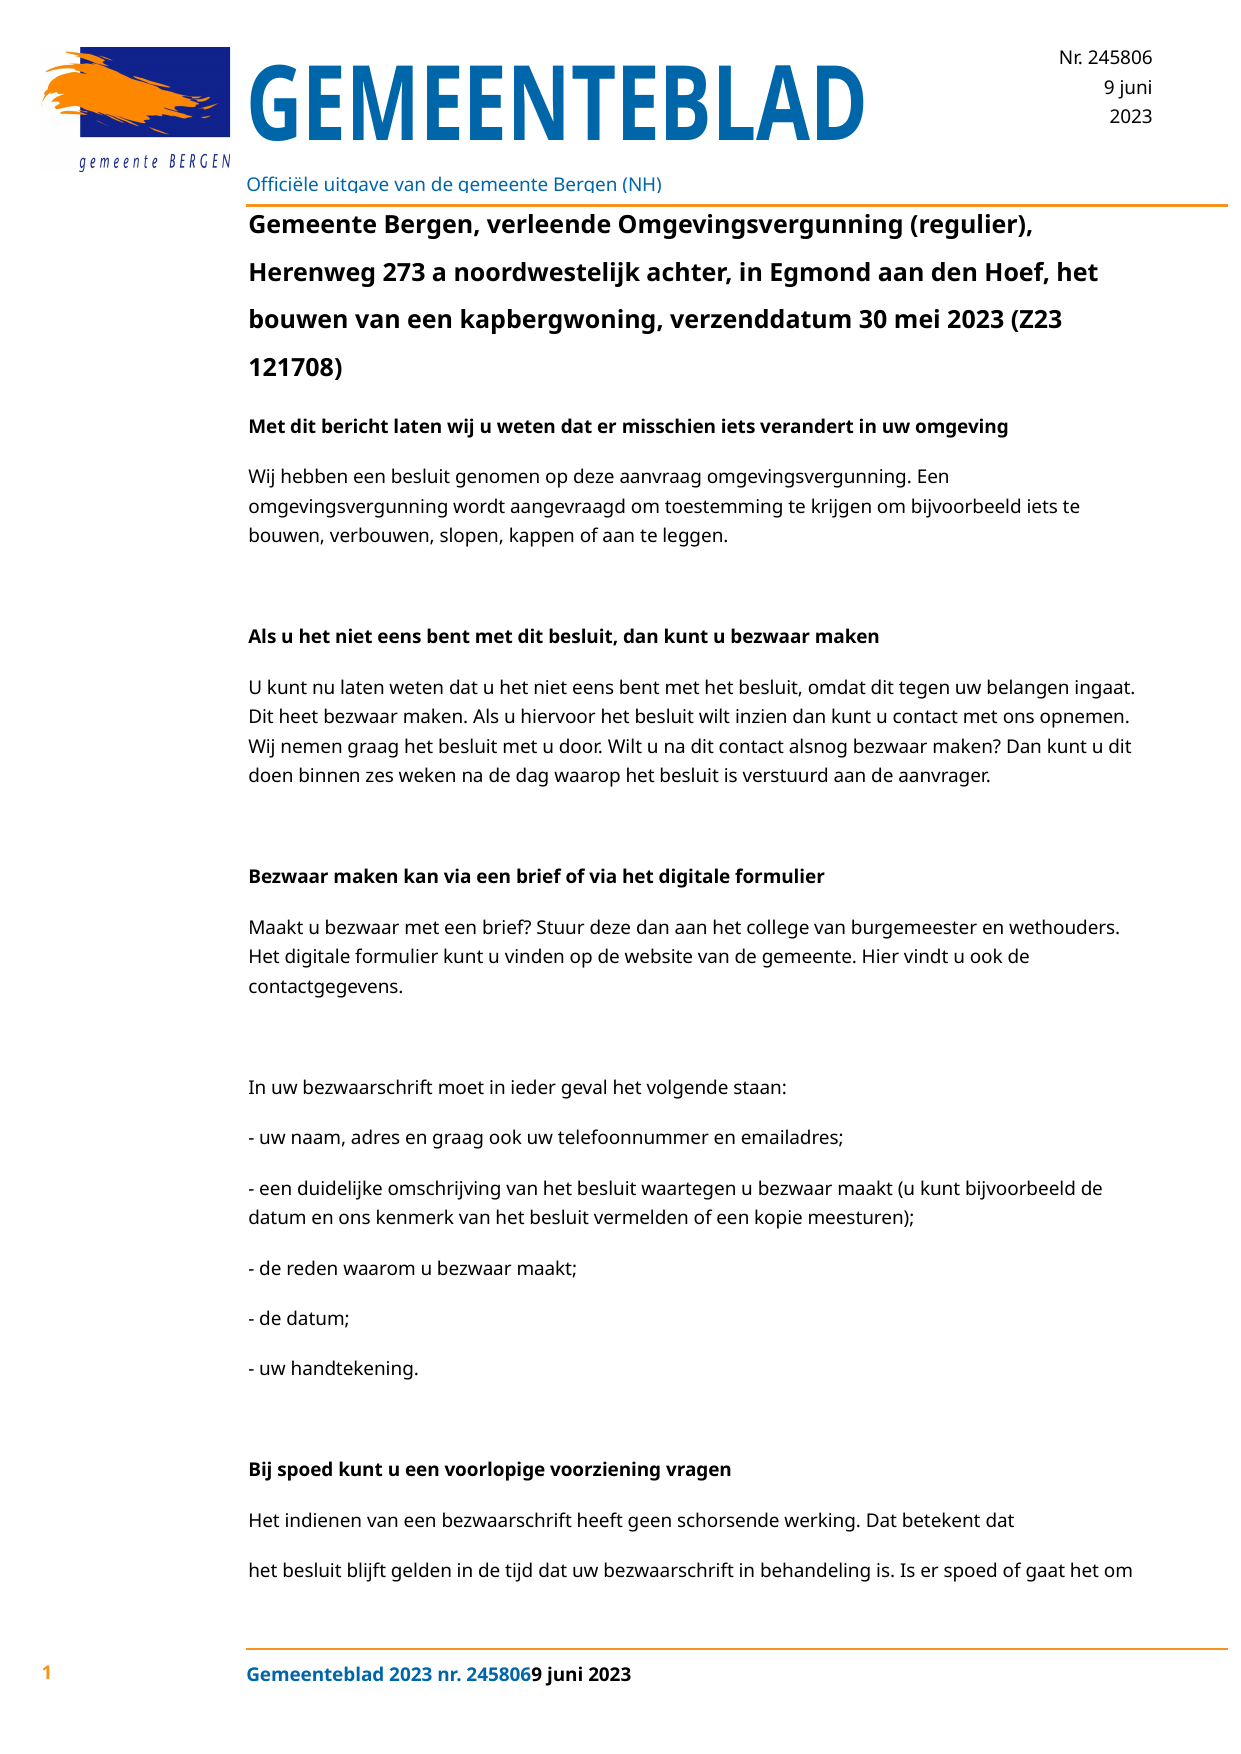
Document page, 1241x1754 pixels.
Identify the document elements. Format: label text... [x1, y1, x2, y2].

text In uw bezwaarschrift moet in ieder geval het volgende staan: [248, 1074, 1152, 1100]
text - uw naam, adres en graag ook uw telefoonnummer en emailadres; [248, 1124, 1152, 1150]
text Wij hebben een besluit genomen op deze aanvraag omgevingsvergunning. Een omgevingsvergunning wordt aangevraagd om toestemming te krijgen om bijvoorbeeld iets te bouwen, verbouwen, slopen, kappen of aan te leggen. [248, 463, 1152, 548]
text Bezwaar maken kan via een brief of via het digitale formulier [248, 863, 1152, 889]
text - de datum; [248, 1305, 1152, 1331]
text U kunt nu laten weten dat u het niet eens bent met het besluit, omdat dit tegen uw belangen ingaat. Dit heet bezwaar maken. Als u hiervoor het besluit wilt inzien dan kunt u contact met ons opnemen. Wij nemen graag het besluit met u door. Wilt u na dit contact alsnog bezwaar maken? Dan kunt u dit doen binnen zes weken na de dag waarop het besluit is verstuurd aan de aanvrager. [248, 674, 1152, 788]
text - een duidelijke omschrijving van het besluit waartegen u bezwaar maakt (u kunt bijvoorbeeld de datum en ons kenmerk van het besluit vermelden of een kopie meesturen); [248, 1175, 1152, 1230]
text Maakt u bezwaar met een brief? Stuur deze dan aan het college van burgemeester en wethouders. Het digitale formulier kunt u vinden op de website van de gemeente. Hier vindt u ook de contactgegevens. [248, 914, 1152, 999]
picture [41, 47, 231, 172]
text - de reden waarom u bezwaar maakt; [248, 1255, 1152, 1281]
text Als u het niet eens bent met dit besluit, dan kunt u bezwaar maken [248, 623, 1152, 649]
text het besluit blijft gelden in de tijd dat uw bezwaarschrift in behandeling is. Is er spoed of gaat het om [248, 1557, 1152, 1583]
text Het indienen van een bezwaarschrift heeft geen schorsende werking. Dat betekent dat [248, 1507, 1152, 1533]
text Bij spoed kunt u een voorlopige voorziening vragen [248, 1456, 1152, 1482]
text Gemeente Bergen, verleende Omgevingsvergunning (regulier), Herenweg 273 a noordwestelijk achter, in Egmond aan den Hoef, het bouwen van een kapbergwoning, verzenddatum 30 mei 2023 (Z23 121708) [248, 207, 1152, 384]
text - uw handtekening. [248, 1356, 1152, 1381]
text Met dit bericht laten wij u weten dat er misschien iets verandert in uw omgeving [248, 413, 1152, 439]
